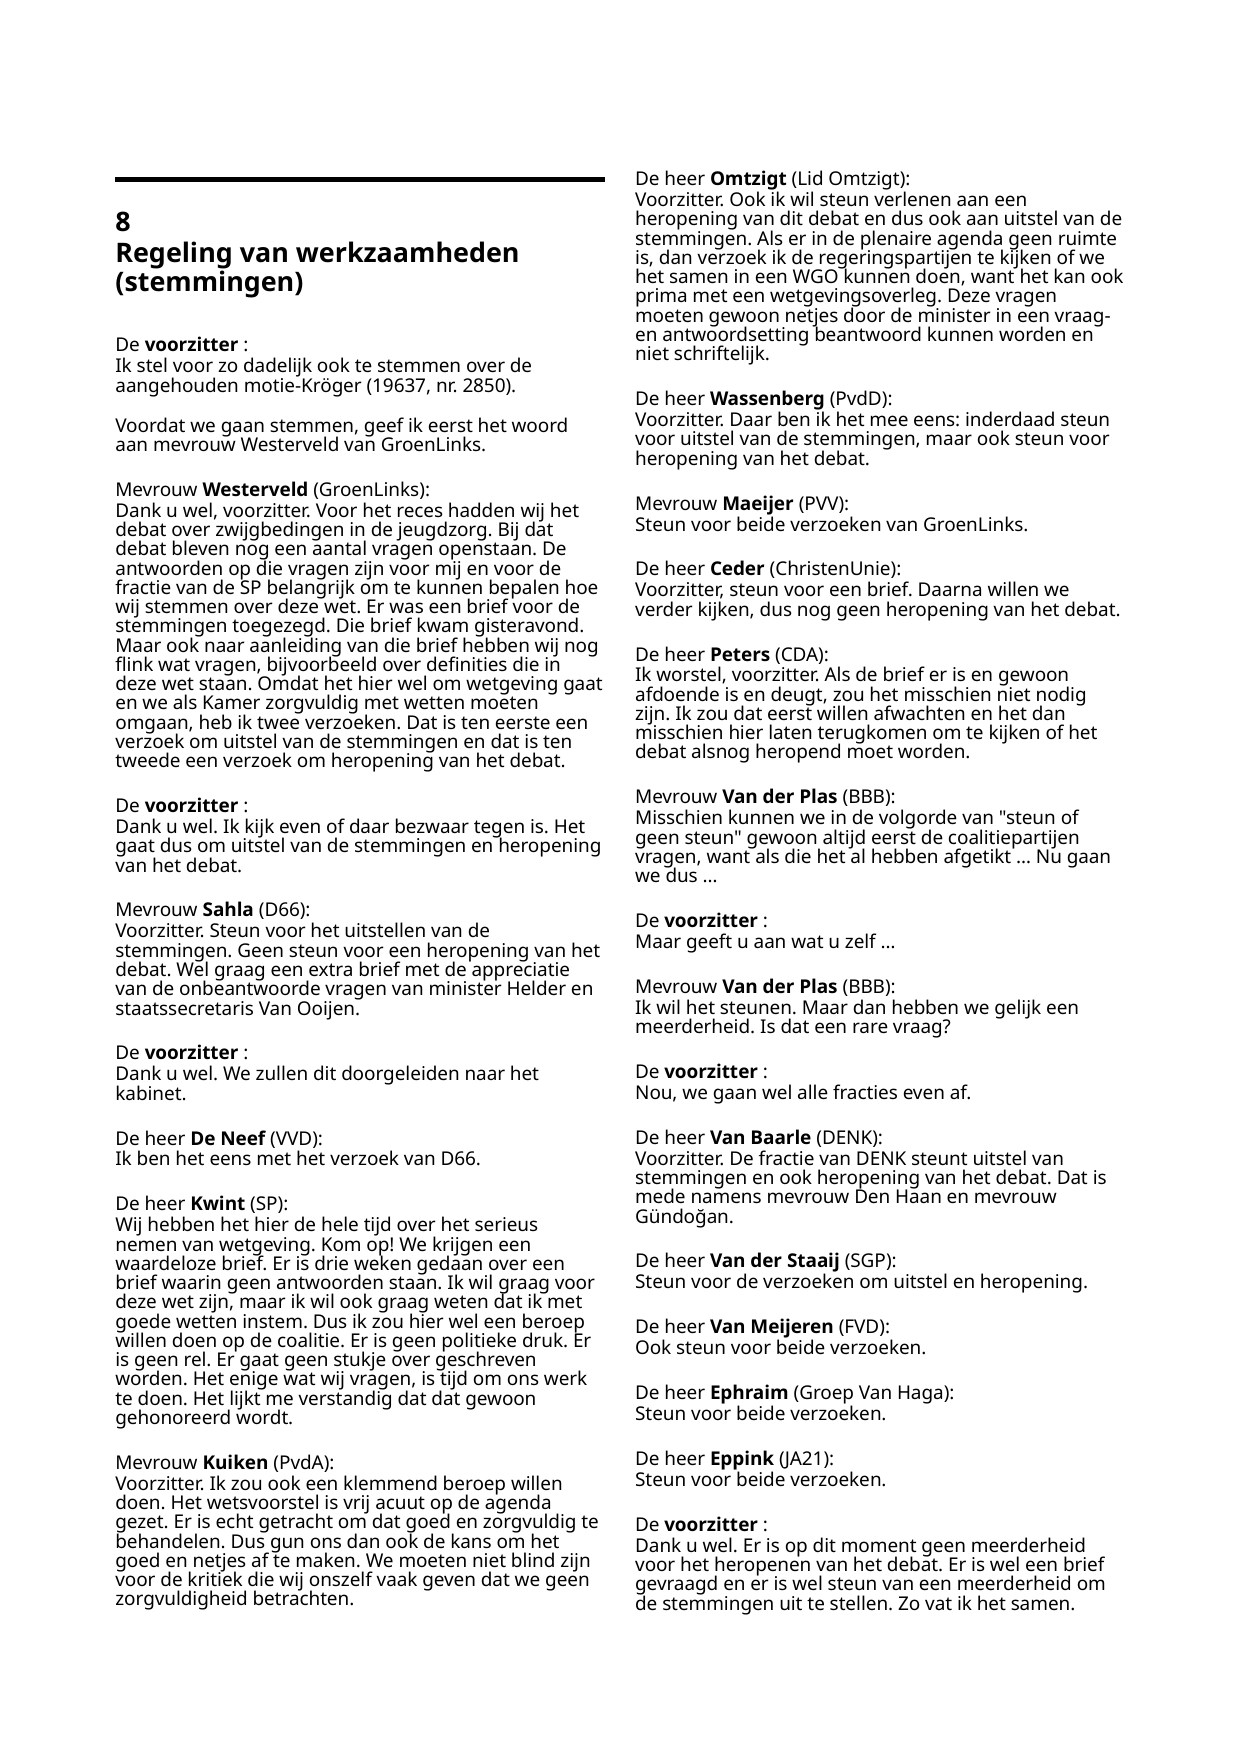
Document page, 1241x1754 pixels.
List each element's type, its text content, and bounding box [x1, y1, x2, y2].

text De heer Van der Staaij (SGP): [635, 1248, 1125, 1273]
text De heer De Neef (VVD): [115, 1125, 605, 1150]
text Steun voor beide verzoeken. [635, 1471, 1125, 1490]
text Ook steun voor beide verzoeken. [635, 1339, 1125, 1358]
text De heer Kwint (SP): [115, 1191, 605, 1216]
text De heer Van Meijeren (FVD): [635, 1313, 1125, 1339]
text Voorzitter, steun voor een brief. Daarna willen we verder kijken, dus nog geen heropening van het debat. [635, 581, 1125, 620]
text De heer Wassenberg (PvdD): [635, 385, 1125, 411]
text De voorzitter : [115, 1039, 605, 1065]
text Misschien kunnen we in de volgorde van "steun of geen steun" gewoon altijd eerst de coalitiepartijen vragen, want als die het al hebben afgetikt … Nu gaan we dus … [635, 809, 1125, 886]
text Mevrouw Van der Plas (BBB): [635, 784, 1125, 809]
text Wij hebben het hier de hele tijd over het serieus nemen van wetgeving. Kom op! We krijgen een waardeloze brief. Er is drie weken gedaan over een brief waarin geen antwoorden staan. Ik wil graag voor deze wet zijn, maar ik wil ook graag weten dat ik met goede wetten instem. Dus ik zou hier wel een beroep willen doen op de coalitie. Er is geen politieke druk. Er is geen rel. Er gaat geen stukje over geschreven worden. Het enige wat wij vragen, is tijd om ons werk te doen. Het lijkt me verstandig dat dat gewoon gehonoreerd wordt. [115, 1216, 605, 1428]
text De heer Eppink (JA21): [635, 1445, 1125, 1471]
text De voorzitter : [635, 907, 1125, 933]
text De voorzitter : [635, 1058, 1125, 1084]
text Voordat we gaan stemmen, geef ik eerst het woord aan mevrouw Westerveld van GroenLinks. [115, 417, 605, 455]
text Voorzitter. Daar ben ik het mee eens: inderdaad steun voor uitstel van de stemmingen, maar ook steun voor heropening van het debat. [635, 411, 1125, 469]
text Voorzitter. De fractie van DENK steunt uitstel van stemmingen en ook heropening van het debat. Dat is mede namens mevrouw Den Haan en mevrouw Gündoğan. [635, 1150, 1125, 1227]
text Ik worstel, voorzitter. Als de brief er is en gewoon afdoende is en deugt, zou het misschien niet nodig zijn. Ik zou dat eerst willen afwachten en het dan misschien hier laten terugkomen om te kijken of het debat alsnog heropend moet worden. [635, 666, 1125, 763]
text Dank u wel. We zullen dit doorgeleiden naar het kabinet. [115, 1065, 605, 1104]
text Steun voor beide verzoeken van GroenLinks. [635, 516, 1125, 535]
text Mevrouw Van der Plas (BBB): [635, 973, 1125, 999]
text 8 [115, 203, 605, 239]
text Ik ben het eens met het verzoek van D66. [115, 1150, 605, 1170]
text De voorzitter : [635, 1511, 1125, 1537]
text Voorzitter. Ook ik wil steun verlenen aan een heropening van dit debat en dus ook aan uitstel van de stemmingen. Als er in de plenaire agenda geen ruimte is, dan verzoek ik de regeringspartijen te kijken of we het samen in een WGO kunnen doen, want het kan ook prima met een wetgevingsoverleg. Deze vragen moeten gewoon netjes door de minister in een vraag- en antwoordsetting beantwoord kunnen worden en niet schriftelijk. [635, 191, 1125, 364]
text De voorzitter : [115, 792, 605, 818]
text Mevrouw Maeijer (PVV): [635, 490, 1125, 516]
text Maar geeft u aan wat u zelf … [635, 933, 1125, 952]
text Mevrouw Westerveld (GroenLinks): [115, 476, 605, 502]
text Dank u wel. Er is op dit moment geen meerderheid voor het heropenen van het debat. Er is wel een brief gevraagd en er is wel steun van een meerderheid om de stemmingen uit te stellen. Zo vat ik het samen. [635, 1537, 1125, 1614]
text De voorzitter : [115, 332, 605, 357]
text Voorzitter. Ik zou ook een klemmend beroep willen doen. Het wetsvoorstel is vrij acuut op de agenda gezet. Er is echt getracht om dat goed en zorgvuldig te behandelen. Dus gun ons dan ook de kans om het goed en netjes af te maken. We moeten niet blind zijn voor de kritiek die wij onszelf vaak geven dat we geen zorgvuldigheid betrachten. [115, 1475, 605, 1610]
text Nou, we gaan wel alle fracties even af. [635, 1084, 1125, 1103]
text Steun voor de verzoeken om uitstel en heropening. [635, 1273, 1125, 1293]
text De heer Peters (CDA): [635, 641, 1125, 666]
text Dank u wel, voorzitter. Voor het reces hadden wij het debat over zwijgbedingen in de jeugdzorg. Bij dat debat bleven nog een aantal vragen openstaan. De antwoorden op die vragen zijn voor mij en voor de fractie van de SP belangrijk om te kunnen bepalen hoe wij stemmen over deze wet. Er was een brief voor de stemmingen toegezegd. Die brief kwam gisteravond. Maar ook naar aanleiding van die brief hebben wij nog flink wat vragen, bijvoorbeeld over definities die in deze wet staan. Omdat het hier wel om wetgeving gaat en we als Kamer zorgvuldig met wetten moeten omgaan, heb ik twee verzoeken. Dat is ten eerste een verzoek om uitstel van de stemmingen en dat is ten tweede een verzoek om heropening van het debat. [115, 502, 605, 771]
text Regeling van werkzaamheden (stemmingen) [115, 239, 605, 312]
text Mevrouw Kuiken (PvdA): [115, 1449, 605, 1475]
text De heer Van Baarle (DENK): [635, 1124, 1125, 1150]
text Mevrouw Sahla (D66): [115, 897, 605, 922]
text Ik wil het steunen. Maar dan hebben we gelijk een meerderheid. Is dat een rare vraag? [635, 999, 1125, 1037]
text Voorzitter. Steun voor het uitstellen van de stemmingen. Geen steun voor een heropening van het debat. Wel graag een extra brief met de appreciatie van de onbeantwoorde vragen van minister Helder en staatssecretaris Van Ooijen. [115, 922, 605, 1019]
text De heer Ceder (ChristenUnie): [635, 556, 1125, 581]
text De heer Ephraim (Groep Van Haga): [635, 1379, 1125, 1405]
text Steun voor beide verzoeken. [635, 1405, 1125, 1424]
text Dank u wel. Ik kijk even of daar bezwaar tegen is. Het gaat dus om uitstel van de stemmingen en heropening van het debat. [115, 818, 605, 876]
text De heer Omtzigt (Lid Omtzigt): [635, 165, 1125, 191]
text Ik stel voor zo dadelijk ook te stemmen over de aangehouden motie-Kröger (19637, nr. 2850). [115, 357, 605, 396]
